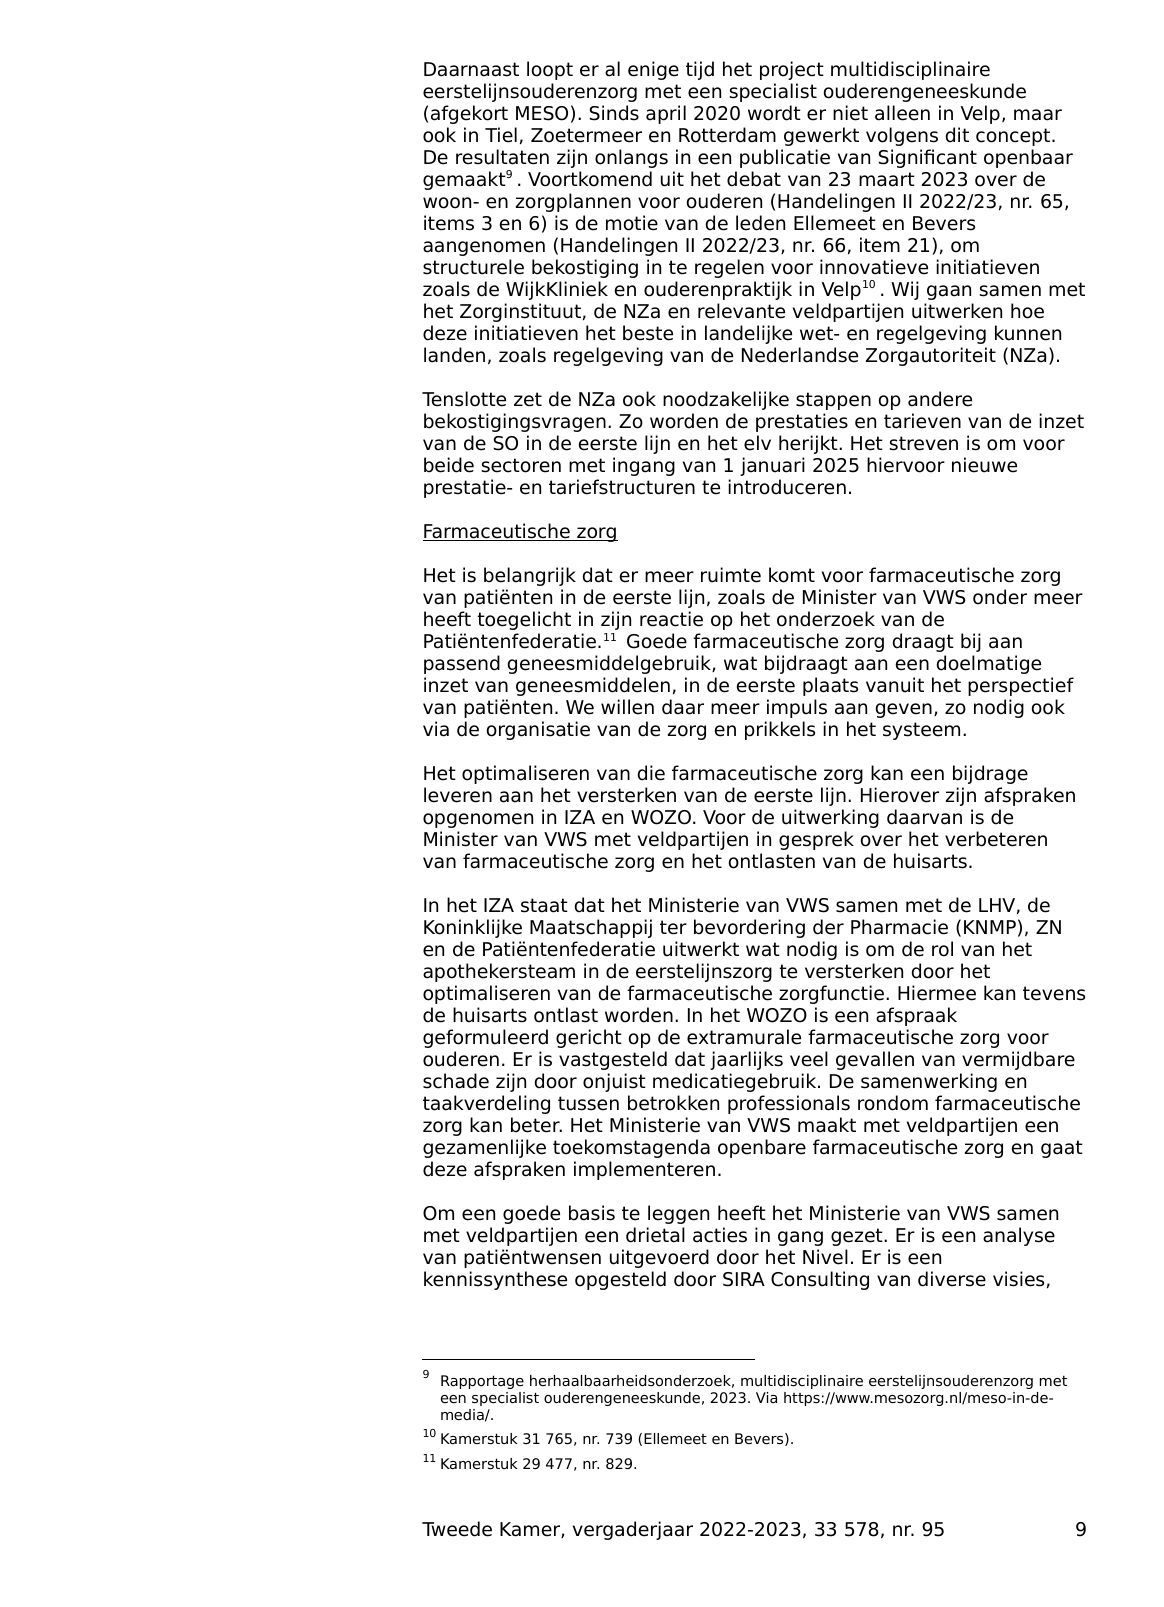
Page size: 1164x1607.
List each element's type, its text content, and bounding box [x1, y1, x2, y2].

text Daarnaast loopt er al enige tijd het project multidisciplinaire eerstelijnsouderenzorg met een specialist ouderengeneeskunde (afgekort MESO). Sinds april 2020 wordt er niet alleen in Velp, maar ook in Tiel, Zoetermeer en Rotterdam gewerkt volgens dit concept. De resultaten zijn onlangs in een publicatie van Significant openbaar gemaakt. Voortkomend uit het debat van 23 maart 2023 over de woon- en zorgplannen voor ouderen (Handelingen II 2022/23, nr. 65, items 3 en 6) is de motie van de leden Ellemeet en Bevers aangenomen (Handelingen II 2022/23, nr. 66, item 21), om structurele bekostiging in te regelen voor innovatieve initiatieven zoals de WijkKliniek en ouderenpraktijk in Velp. Wij gaan samen met het Zorginstituut, de NZa en relevante veldpartijen uitwerken hoe deze initiatieven het beste in landelijke wet- en regelgeving kunnen landen, zoals regelgeving van de Nederlandse Zorgautoriteit (NZa). [422, 59, 1087, 367]
text Kamerstuk 31 765, nr. 739 (Ellemeet en Bevers). [422, 1427, 1087, 1449]
text Om een goede basis te leggen heeft het Ministerie van VWS samen met veldpartijen een drietal acties in gang gezet. Er is een analyse van patiëntwensen uitgevoerd door het Nivel. Er is een kennissynthese opgesteld door SIRA Consulting van diverse visies, [422, 1203, 1087, 1291]
text Kamerstuk 29 477, nr. 829. [422, 1452, 1087, 1474]
text In het IZA staat dat het Ministerie van VWS samen met de LHV, de Koninklijke Maatschappij ter bevordering der Pharmacie (KNMP), ZN en de Patiëntenfederatie uitwerkt wat nodig is om de rol van het apothekersteam in de eerstelijnszorg te versterken door het optimaliseren van de farmaceutische zorgfunctie. Hiermee kan tevens de huisarts ontlast worden. In het WOZO is een afspraak geformuleerd gericht op de extramurale farmaceutische zorg voor ouderen. Er is vastgesteld dat jaarlijks veel gevallen van vermijdbare schade zijn door onjuist medicatiegebruik. De samenwerking en taakverdeling tussen betrokken professionals rondom farmaceutische zorg kan beter. Het Ministerie van VWS maakt met veldpartijen een gezamenlijke toekomstagenda openbare farmaceutische zorg en gaat deze afspraken implementeren. [422, 895, 1087, 1181]
text Het optimaliseren van die farmaceutische zorg kan een bijdrage leveren aan het versterken van de eerste lijn. Hierover zijn afspraken opgenomen in IZA en WOZO. Voor de uitwerking daarvan is de Minister van VWS met veldpartijen in gesprek over het verbeteren van farmaceutische zorg en het ontlasten van de huisarts. [422, 763, 1087, 873]
subtitle Farmaceutische zorg [422, 521, 1087, 543]
text Rapportage herhaalbaarheidsonderzoek, multidisciplinaire eerstelijnsouderenzorg met een specialist ouderengeneeskunde, 2023. Via https://www.mesozorg.nl/meso-in-de-media/. [422, 1368, 1087, 1424]
text Het is belangrijk dat er meer ruimte komt voor farmaceutische zorg van patiënten in de eerste lijn, zoals de Minister van VWS onder meer heeft toegelicht in zijn reactie op het onderzoek van de Patiëntenfederatie. Goede farmaceutische zorg draagt bij aan passend geneesmiddelgebruik, wat bijdraagt aan een doelmatige inzet van geneesmiddelen, in de eerste plaats vanuit het perspectief van patiënten. We willen daar meer impuls aan geven, zo nodig ook via de organisatie van de zorg en prikkels in het systeem. [422, 565, 1087, 741]
text Tenslotte zet de NZa ook noodzakelijke stappen op andere bekostigingsvragen. Zo worden de prestaties en tarieven van de inzet van de SO in de eerste lijn en het elv herijkt. Het streven is om voor beide sectoren met ingang van 1 januari 2025 hiervoor nieuwe prestatie- en tariefstructuren te introduceren. [422, 389, 1087, 499]
